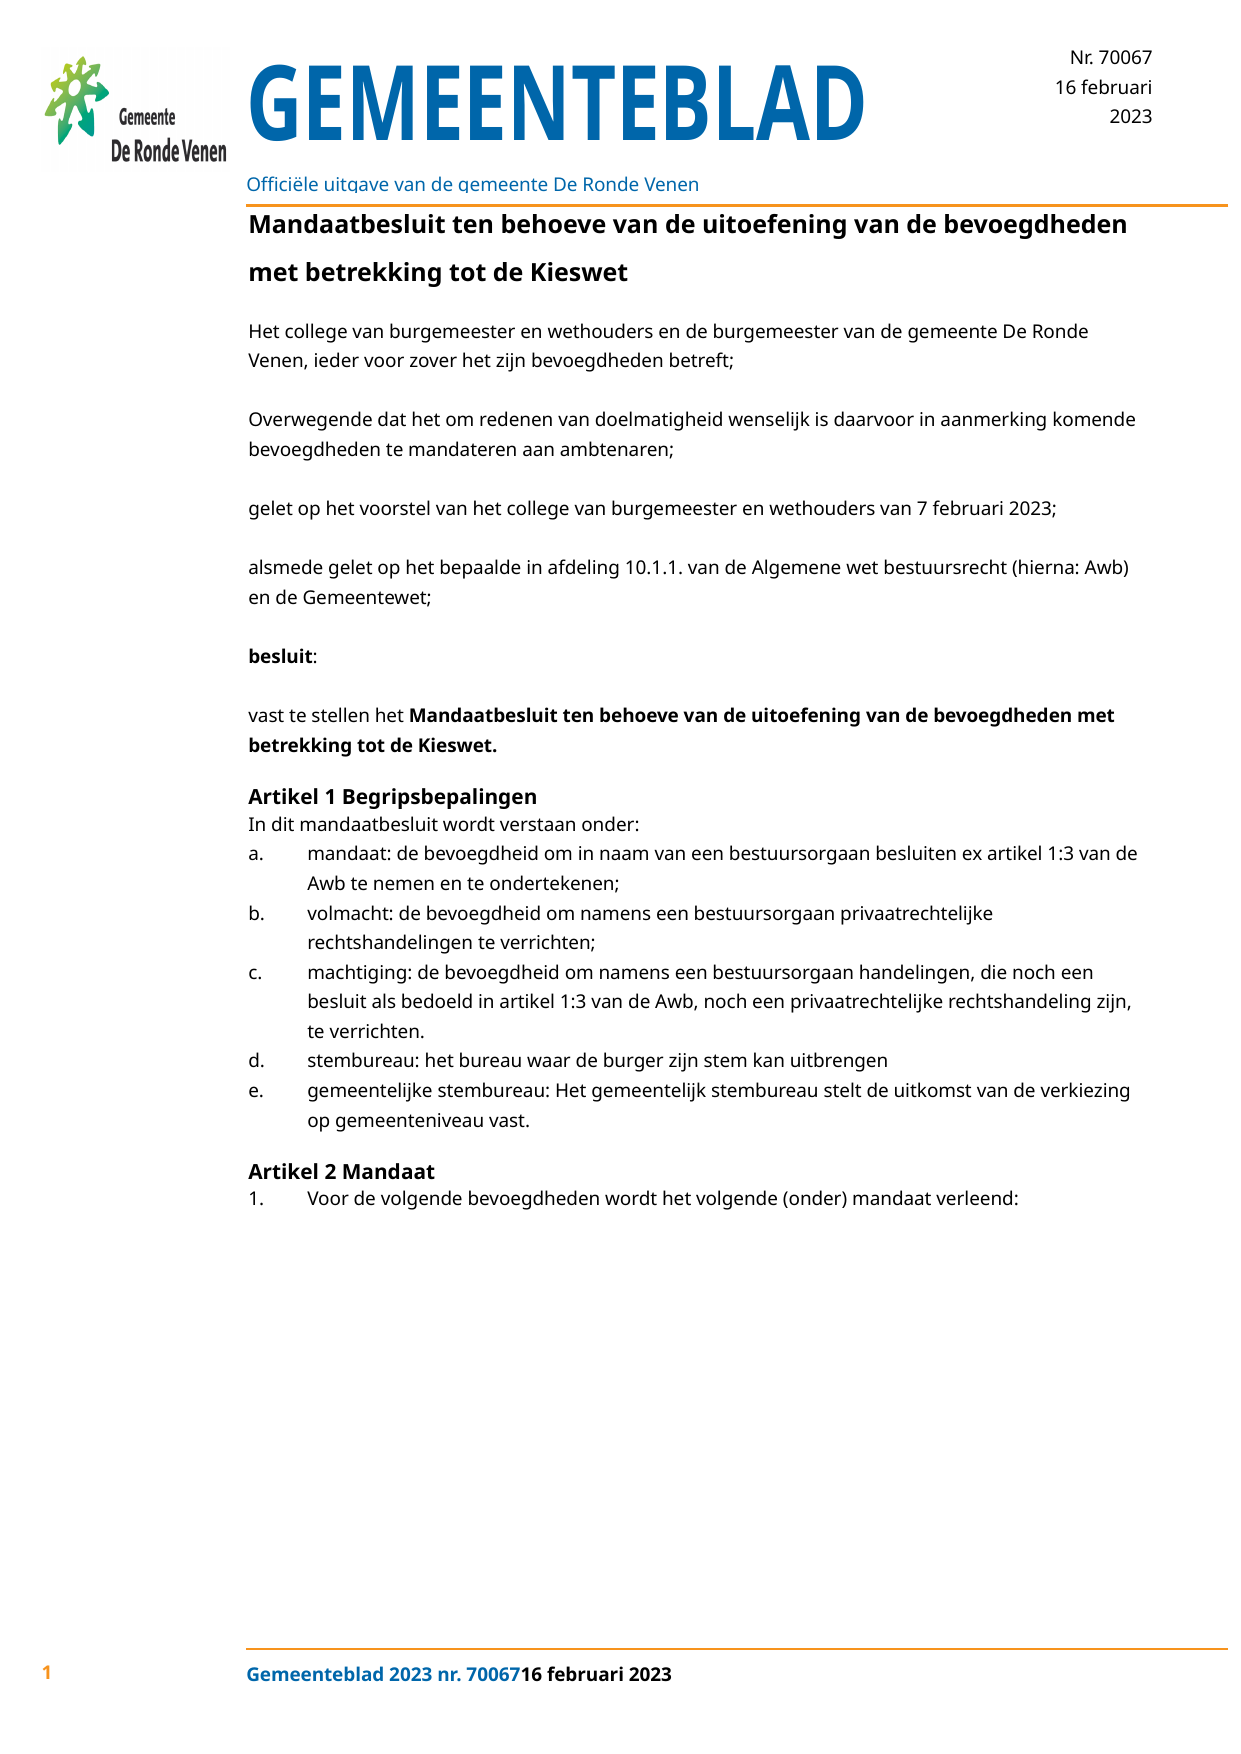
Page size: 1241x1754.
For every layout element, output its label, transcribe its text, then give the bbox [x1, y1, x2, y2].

text Mandaatbesluit ten behoeve van de uitoefening van de bevoegdheden met betrekking tot de Kieswet [248, 207, 1152, 288]
list gemeentelijke stembureau: Het gemeentelijk stembureau stelt de uitkomst van de verkiezing op gemeenteniveau vast. [248, 1077, 1152, 1132]
text vast te stellen het Mandaatbesluit ten behoeve van de uitoefening van de bevoegdheden met betrekking tot de Kieswet. [248, 702, 1152, 758]
text alsmede gelet op het bepaalde in afdeling 10.1.1. van de Algemene wet bestuursrecht (hierna: Awb) en de Gemeentewet; [248, 554, 1152, 610]
list mandaat: de bevoegdheid om in naam van een bestuursorgaan besluiten ex artikel 1:3 van de Awb te nemen en te ondertekenen; [248, 841, 1152, 896]
list Voor de volgende bevoegdheden wordt het volgende (onder) mandaat verleend: [248, 1186, 1152, 1211]
list stembureau: het bureau waar de burger zijn stem kan uitbrengen [248, 1048, 1152, 1073]
text gelet op het voorstel van het college van burgemeester en wethouders van 7 februari 2023; [248, 495, 1152, 521]
text Overwegende dat het om redenen van doelmatigheid wenselijk is daarvoor in aanmerking komende bevoegdheden te mandateren aan ambtenaren; [248, 407, 1152, 462]
picture [41, 47, 231, 172]
text In dit mandaatbesluit wordt verstaan onder: [248, 811, 1152, 837]
list volmacht: de bevoegdheid om namens een bestuursorgaan privaatrechtelijke rechtshandelingen te verrichten; [248, 900, 1152, 955]
text Artikel 1 Begripsbepalingen [248, 782, 1152, 811]
list machtiging: de bevoegdheid om namens een bestuursorgaan handelingen, die noch een besluit als bedoeld in artikel 1:3 van de Awb, noch een privaatrechtelijke rechtshandeling zijn, te verrichten. [248, 959, 1152, 1044]
text Het college van burgemeester en wethouders en de burgemeester van de gemeente De Ronde Venen, ieder voor zover het zijn bevoegdheden betreft; [248, 318, 1152, 373]
text besluit: [248, 643, 1152, 669]
text Artikel 2 Mandaat [248, 1157, 1152, 1186]
